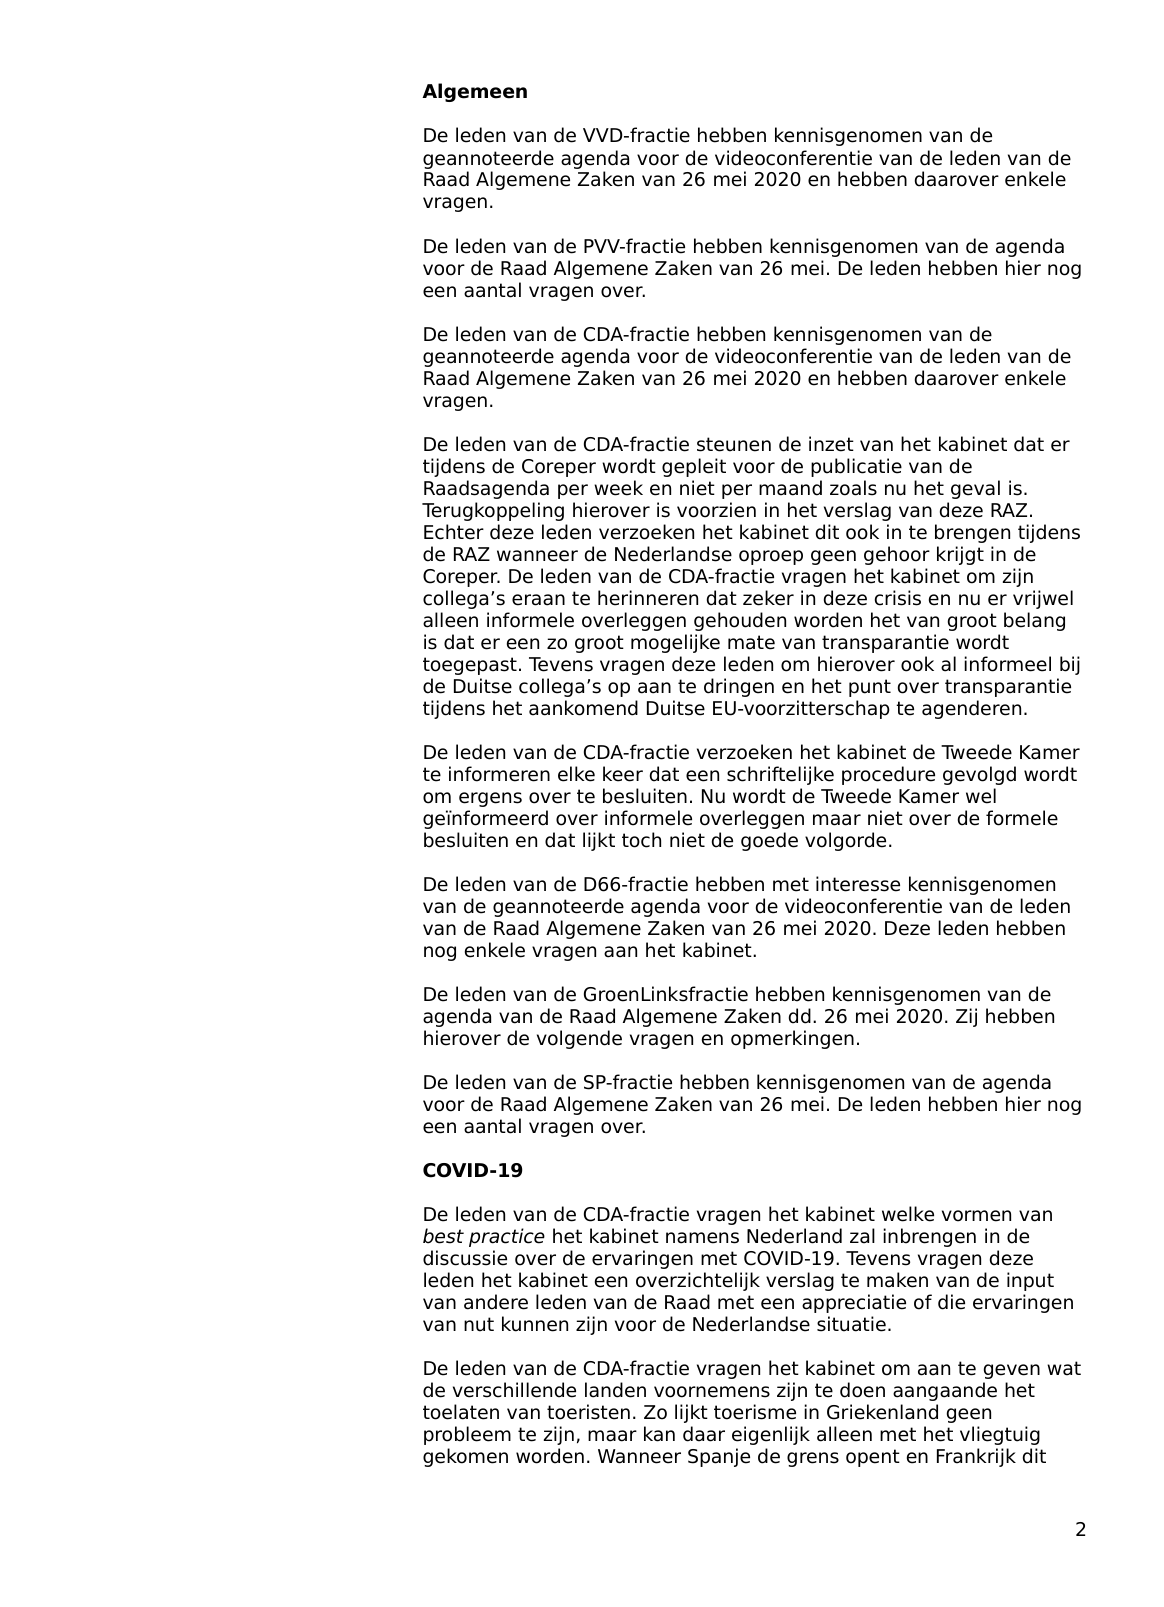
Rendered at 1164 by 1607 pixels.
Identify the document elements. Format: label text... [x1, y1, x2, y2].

text De leden van de CDA-fractie vragen het kabinet welke vormen van best practice het kabinet namens Nederland zal inbrengen in de discussie over de ervaringen met COVID-19. Tevens vragen deze leden het kabinet een overzichtelijk verslag te maken van de input van andere leden van de Raad met een appreciatie of die ervaringen van nut kunnen zijn voor de Nederlandse situatie. [422, 1204, 1087, 1336]
text De leden van de D66-fractie hebben met interesse kennisgenomen van de geannoteerde agenda voor de videoconferentie van de leden van de Raad Algemene Zaken van 26 mei 2020. Deze leden hebben nog enkele vragen aan het kabinet. [422, 874, 1087, 962]
text De leden van de CDA-fractie steunen de inzet van het kabinet dat er tijdens de Coreper wordt gepleit voor de publicatie van de Raadsagenda per week en niet per maand zoals nu het geval is. Terugkoppeling hierover is voorzien in het verslag van deze RAZ. Echter deze leden verzoeken het kabinet dit ook in te brengen tijdens de RAZ wanneer de Nederlandse oproep geen gehoor krijgt in de Coreper. De leden van de CDA-fractie vragen het kabinet om zijn collega’s eraan te herinneren dat zeker in deze crisis en nu er vrijwel alleen informele overleggen gehouden worden het van groot belang is dat er een zo groot mogelijke mate van transparantie wordt toegepast. Tevens vragen deze leden om hierover ook al informeel bij de Duitse collega’s op aan te dringen en het punt over transparantie tijdens het aankomend Duitse EU-voorzitterschap te agenderen. [422, 434, 1087, 719]
text De leden van de CDA-fractie verzoeken het kabinet de Tweede Kamer te informeren elke keer dat een schriftelijke procedure gevolgd wordt om ergens over te besluiten. Nu wordt de Tweede Kamer wel geïnformeerd over informele overleggen maar niet over de formele besluiten en dat lijkt toch niet de goede volgorde. [422, 742, 1087, 852]
text De leden van de PVV-fractie hebben kennisgenomen van de agenda voor de Raad Algemene Zaken van 26 mei. De leden hebben hier nog een aantal vragen over. [422, 236, 1087, 301]
text De leden van de VVD-fractie hebben kennisgenomen van de geannoteerde agenda voor de videoconferentie van de leden van de Raad Algemene Zaken van 26 mei 2020 en hebben daarover enkele vragen. [422, 125, 1087, 213]
subtitle Algemeen [422, 81, 1087, 103]
text De leden van de SP-fractie hebben kennisgenomen van de agenda voor de Raad Algemene Zaken van 26 mei. De leden hebben hier nog een aantal vragen over. [422, 1072, 1087, 1138]
text De leden van de GroenLinksfractie hebben kennisgenomen van de agenda van de Raad Algemene Zaken dd. 26 mei 2020. Zij hebben hierover de volgende vragen en opmerkingen. [422, 984, 1087, 1050]
text De leden van de CDA-fractie vragen het kabinet om aan te geven wat de verschillende landen voornemens zijn te doen aangaande het toelaten van toeristen. Zo lijkt toerisme in Griekenland geen probleem te zijn, maar kan daar eigenlijk alleen met het vliegtuig gekomen worden. Wanneer Spanje de grens opent en Frankrijk dit [422, 1358, 1087, 1468]
text De leden van de CDA-fractie hebben kennisgenomen van de geannoteerde agenda voor de videoconferentie van de leden van de Raad Algemene Zaken van 26 mei 2020 en hebben daarover enkele vragen. [422, 324, 1087, 412]
subtitle COVID-19 [422, 1160, 1087, 1182]
